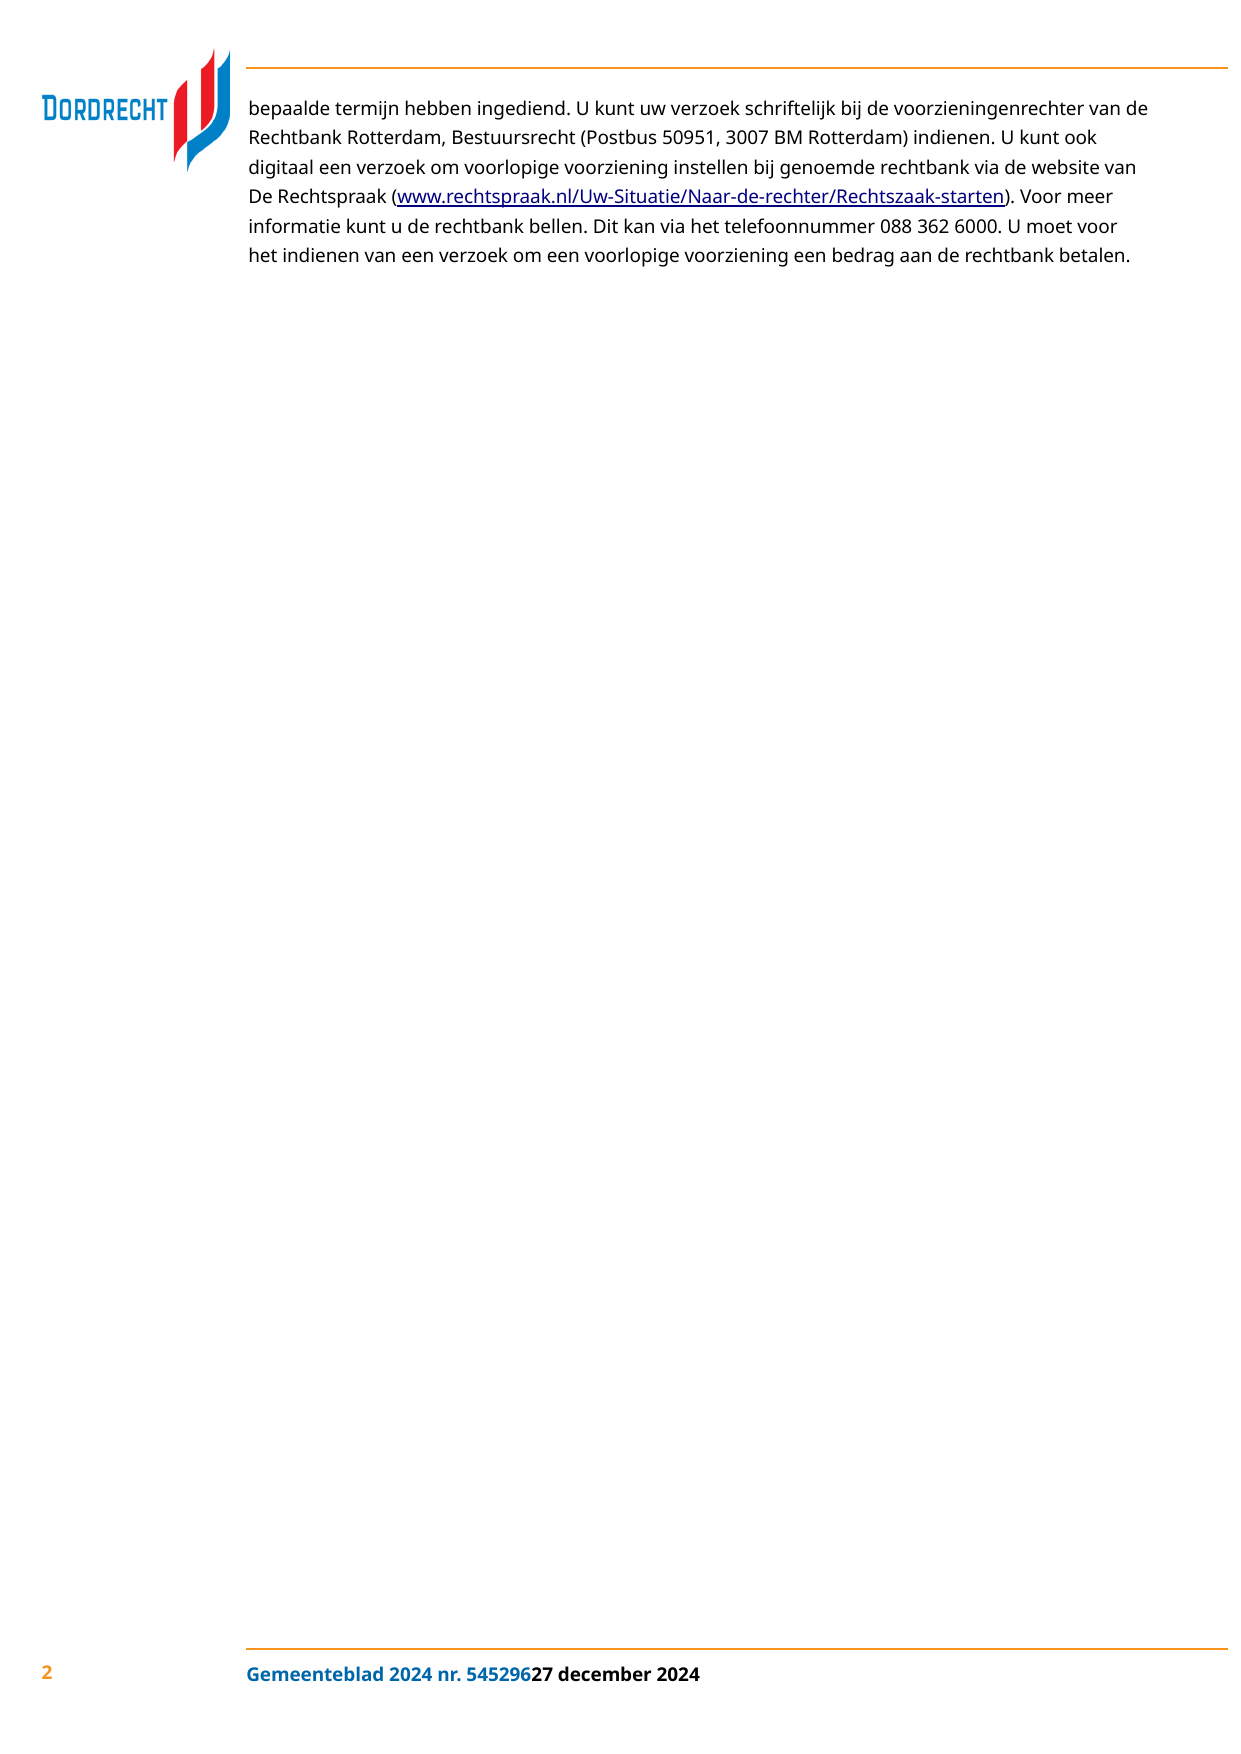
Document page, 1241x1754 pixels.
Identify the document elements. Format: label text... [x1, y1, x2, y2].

picture [41, 47, 231, 172]
text bepaalde termijn hebben ingediend. U kunt uw verzoek schriftelijk bij de voorzieningenrechter van de Rechtbank Rotterdam, Bestuursrecht (Postbus 50951, 3007 BM Rotterdam) indienen. U kunt ook digitaal een verzoek om voorlopige voorziening instellen bij genoemde rechtbank via de website van De Rechtspraak (www.rechtspraak.nl/Uw-Situatie/Naar-de-rechter/Rechtszaak-starten). Voor meer informatie kunt u de rechtbank bellen. Dit kan via het telefoonnummer 088 362 6000. U moet voor het indienen van een verzoek om een voorlopige voorziening een bedrag aan de rechtbank betalen. [248, 95, 1152, 268]
